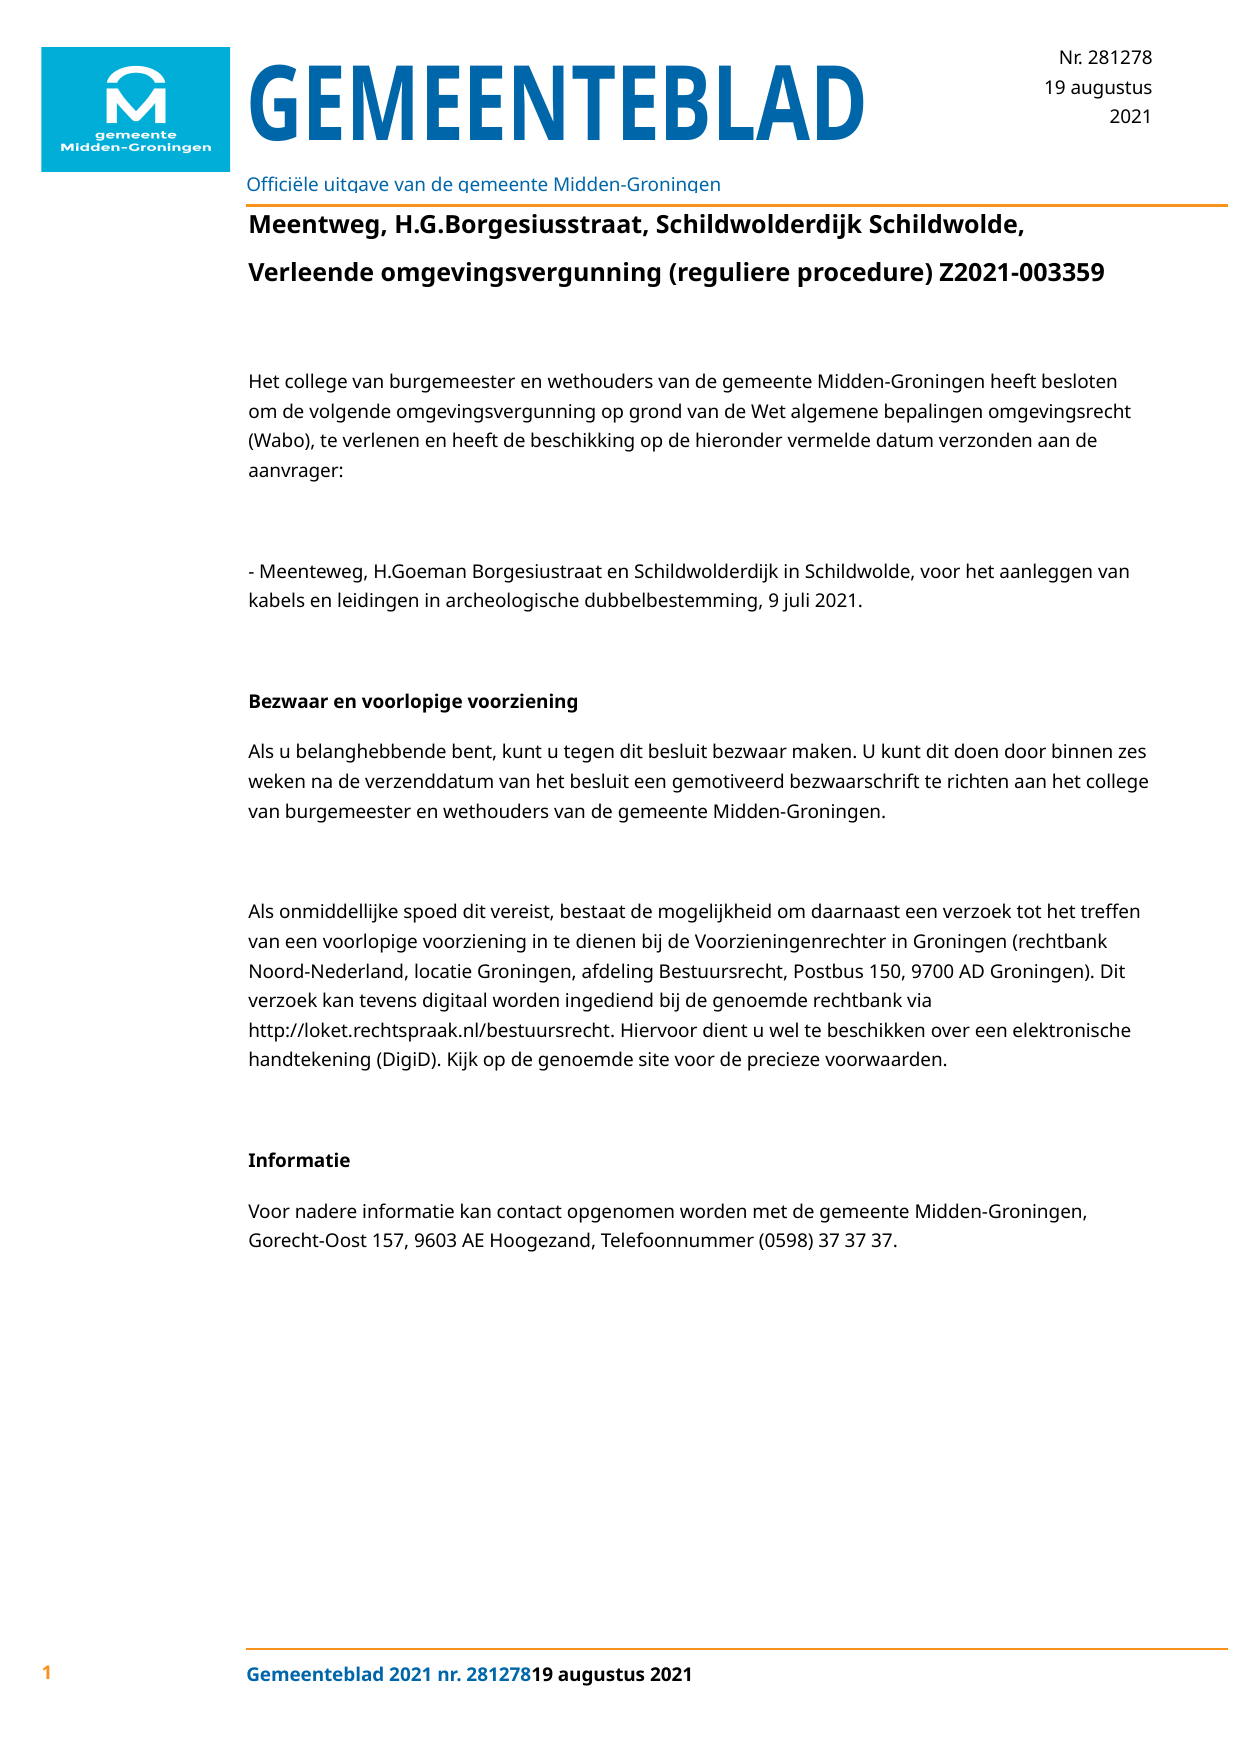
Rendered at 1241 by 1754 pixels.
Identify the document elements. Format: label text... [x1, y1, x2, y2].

text Informatie [248, 1147, 1152, 1173]
text Bezwaar en voorlopige voorziening [248, 688, 1152, 714]
text Voor nadere informatie kan contact opgenomen worden met de gemeente Midden-Groningen, Gorecht-Oost 157, 9603 AE Hoogezand, Telefoonnummer (0598) 37 37 37. [248, 1198, 1152, 1253]
text - Meenteweg, H.Goeman Borgesiustraat en Schildwolderdijk in Schildwolde, voor het aanleggen van kabels en leidingen in archeologische dubbelbestemming, 9 juli 2021. [248, 558, 1152, 613]
text Het college van burgemeester en wethouders van de gemeente Midden-Groningen heeft besloten om de volgende omgevingsvergunning op grond van de Wet algemene bepalingen omgevingsrecht (Wabo), te verlenen en heeft de beschikking op de hieronder vermelde datum verzonden aan de aanvrager: [248, 368, 1152, 483]
picture [108, 66, 164, 82]
picture [184, 146, 190, 153]
picture [107, 89, 165, 122]
text Als onmiddellijke spoed dit vereist, bestaat de mogelijkheid om daarnaast een verzoek tot het treffen van een voorlopige voorziening in te dienen bij de Voorzieningenrechter in Groningen (rechtbank Noord-Nederland, locatie Groningen, afdeling Bestuursrecht, Postbus 150, 9700 AD Groningen). Dit verzoek kan tevens digitaal worden ingediend bij de genoemde rechtbank via http://loket.rechtspraak.nl/bestuursrecht. Hiervoor dient u wel te beschikken over een elektronische handtekening (DigiD). Kijk op de genoemde site voor de precieze voorwaarden. [248, 899, 1152, 1072]
text Als u belanghebbende bent, kunt u tegen dit besluit bezwaar maken. U kunt dit doen door binnen zes weken na de verzenddatum van het besluit een gemotiveerd bezwaarschrift te richten aan het college van burgemeester en wethouders van de gemeente Midden-Groningen. [248, 739, 1152, 824]
text Meentweg, H.G.Borgesiusstraat, Schildwolderdijk Schildwolde, Verleende omgevingsvergunning (reguliere procedure) Z2021-003359 [248, 207, 1152, 288]
